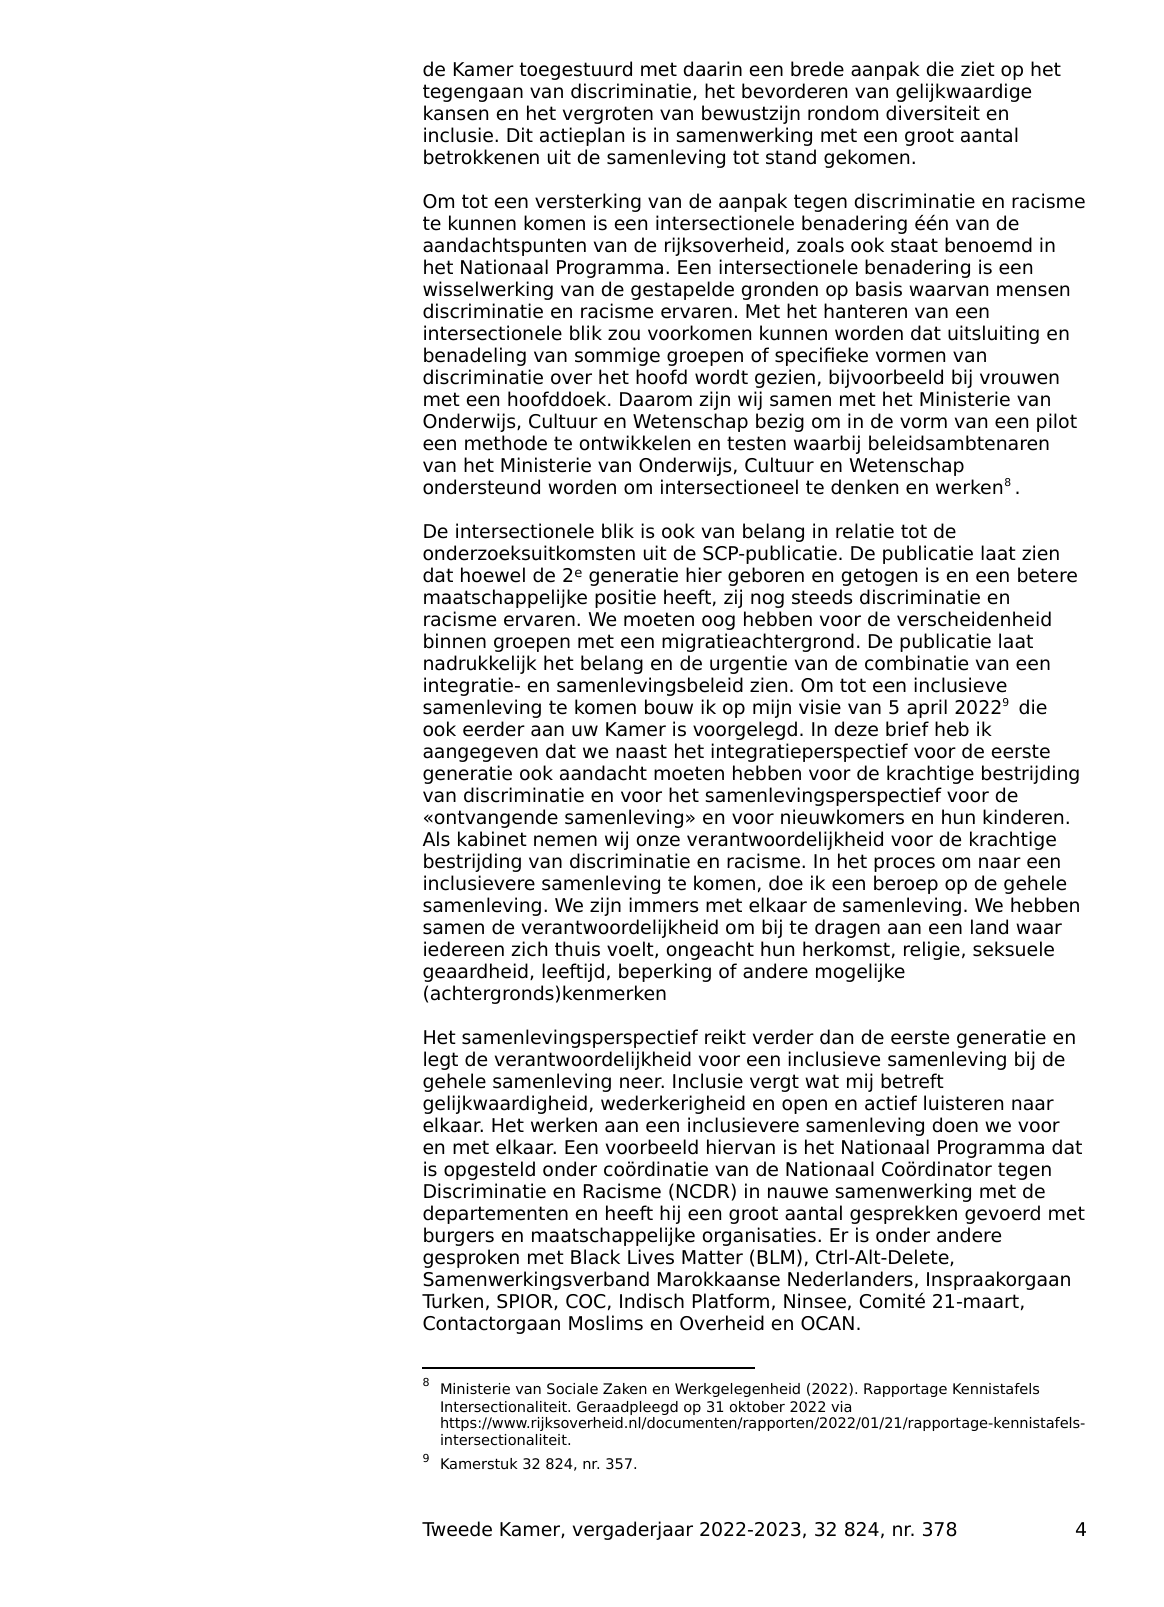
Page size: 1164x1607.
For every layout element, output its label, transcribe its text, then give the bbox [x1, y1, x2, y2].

text Het samenlevingsperspectief reikt verder dan de eerste generatie en legt de verantwoordelijkheid voor een inclusieve samenleving bij de gehele samenleving neer. Inclusie vergt wat mij betreft gelijkwaardigheid, wederkerigheid en open en actief luisteren naar elkaar. Het werken aan een inclusievere samenleving doen we voor en met elkaar. Een voorbeeld hiervan is het Nationaal Programma dat is opgesteld onder coördinatie van de Nationaal Coördinator tegen Discriminatie en Racisme (NCDR) in nauwe samenwerking met de departementen en heeft hij een groot aantal gesprekken gevoerd met burgers en maatschappelijke organisaties. Er is onder andere gesproken met Black Lives Matter (BLM), Ctrl-Alt-Delete, Samenwerkingsverband Marokkaanse Nederlanders, Inspraakorgaan Turken, SPIOR, COC, Indisch Platform, Ninsee, Comité 21-maart, Contactorgaan Moslims en Overheid en OCAN. [422, 1027, 1087, 1334]
text Kamerstuk 32 824, nr. 357. [422, 1452, 1087, 1474]
text de Kamer toegestuurd met daarin een brede aanpak die ziet op het tegengaan van discriminatie, het bevorderen van gelijkwaardige kansen en het vergroten van bewustzijn rondom diversiteit en inclusie. Dit actieplan is in samenwerking met een groot aantal betrokkenen uit de samenleving tot stand gekomen. [422, 59, 1087, 169]
text Ministerie van Sociale Zaken en Werkgelegenheid (2022). Rapportage Kennistafels Intersectionaliteit. Geraadpleegd op 31 oktober 2022 via https://www.rijksoverheid.nl/documenten/rapporten/2022/01/21/rapportage-kennistafels-intersectionaliteit. [422, 1377, 1087, 1449]
text De intersectionele blik is ook van belang in relatie tot de onderzoeksuitkomsten uit de SCP-publicatie. De publicatie laat zien dat hoewel de 2e generatie hier geboren en getogen is en een betere maatschappelijke positie heeft, zij nog steeds discriminatie en racisme ervaren. We moeten oog hebben voor de verscheidenheid binnen groepen met een migratieachtergrond. De publicatie laat nadrukkelijk het belang en de urgentie van de combinatie van een integratie- en samenlevingsbeleid zien. Om tot een inclusieve samenleving te komen bouw ik op mijn visie van 5 april 2022 die ook eerder aan uw Kamer is voorgelegd. In deze brief heb ik aangegeven dat we naast het integratieperspectief voor de eerste generatie ook aandacht moeten hebben voor de krachtige bestrijding van discriminatie en voor het samenlevingsperspectief voor de «ontvangende samenleving» en voor nieuwkomers en hun kinderen. Als kabinet nemen wij onze verantwoordelijkheid voor de krachtige bestrijding van discriminatie en racisme. In het proces om naar een inclusievere samenleving te komen, doe ik een beroep op de gehele samenleving. We zijn immers met elkaar de samenleving. We hebben samen de verantwoordelijkheid om bij te dragen aan een land waar iedereen zich thuis voelt, ongeacht hun herkomst, religie, seksuele geaardheid, leeftijd, beperking of andere mogelijke (achtergronds)kenmerken [422, 521, 1087, 1004]
text Om tot een versterking van de aanpak tegen discriminatie en racisme te kunnen komen is een intersectionele benadering één van de aandachtspunten van de rijksoverheid, zoals ook staat benoemd in het Nationaal Programma. Een intersectionele benadering is een wisselwerking van de gestapelde gronden op basis waarvan mensen discriminatie en racisme ervaren. Met het hanteren van een intersectionele blik zou voorkomen kunnen worden dat uitsluiting en benadeling van sommige groepen of specifieke vormen van discriminatie over het hoofd wordt gezien, bijvoorbeeld bij vrouwen met een hoofddoek. Daarom zijn wij samen met het Ministerie van Onderwijs, Cultuur en Wetenschap bezig om in de vorm van een pilot een methode te ontwikkelen en testen waarbij beleidsambtenaren van het Ministerie van Onderwijs, Cultuur en Wetenschap ondersteund worden om intersectioneel te denken en werken. [422, 191, 1087, 499]
